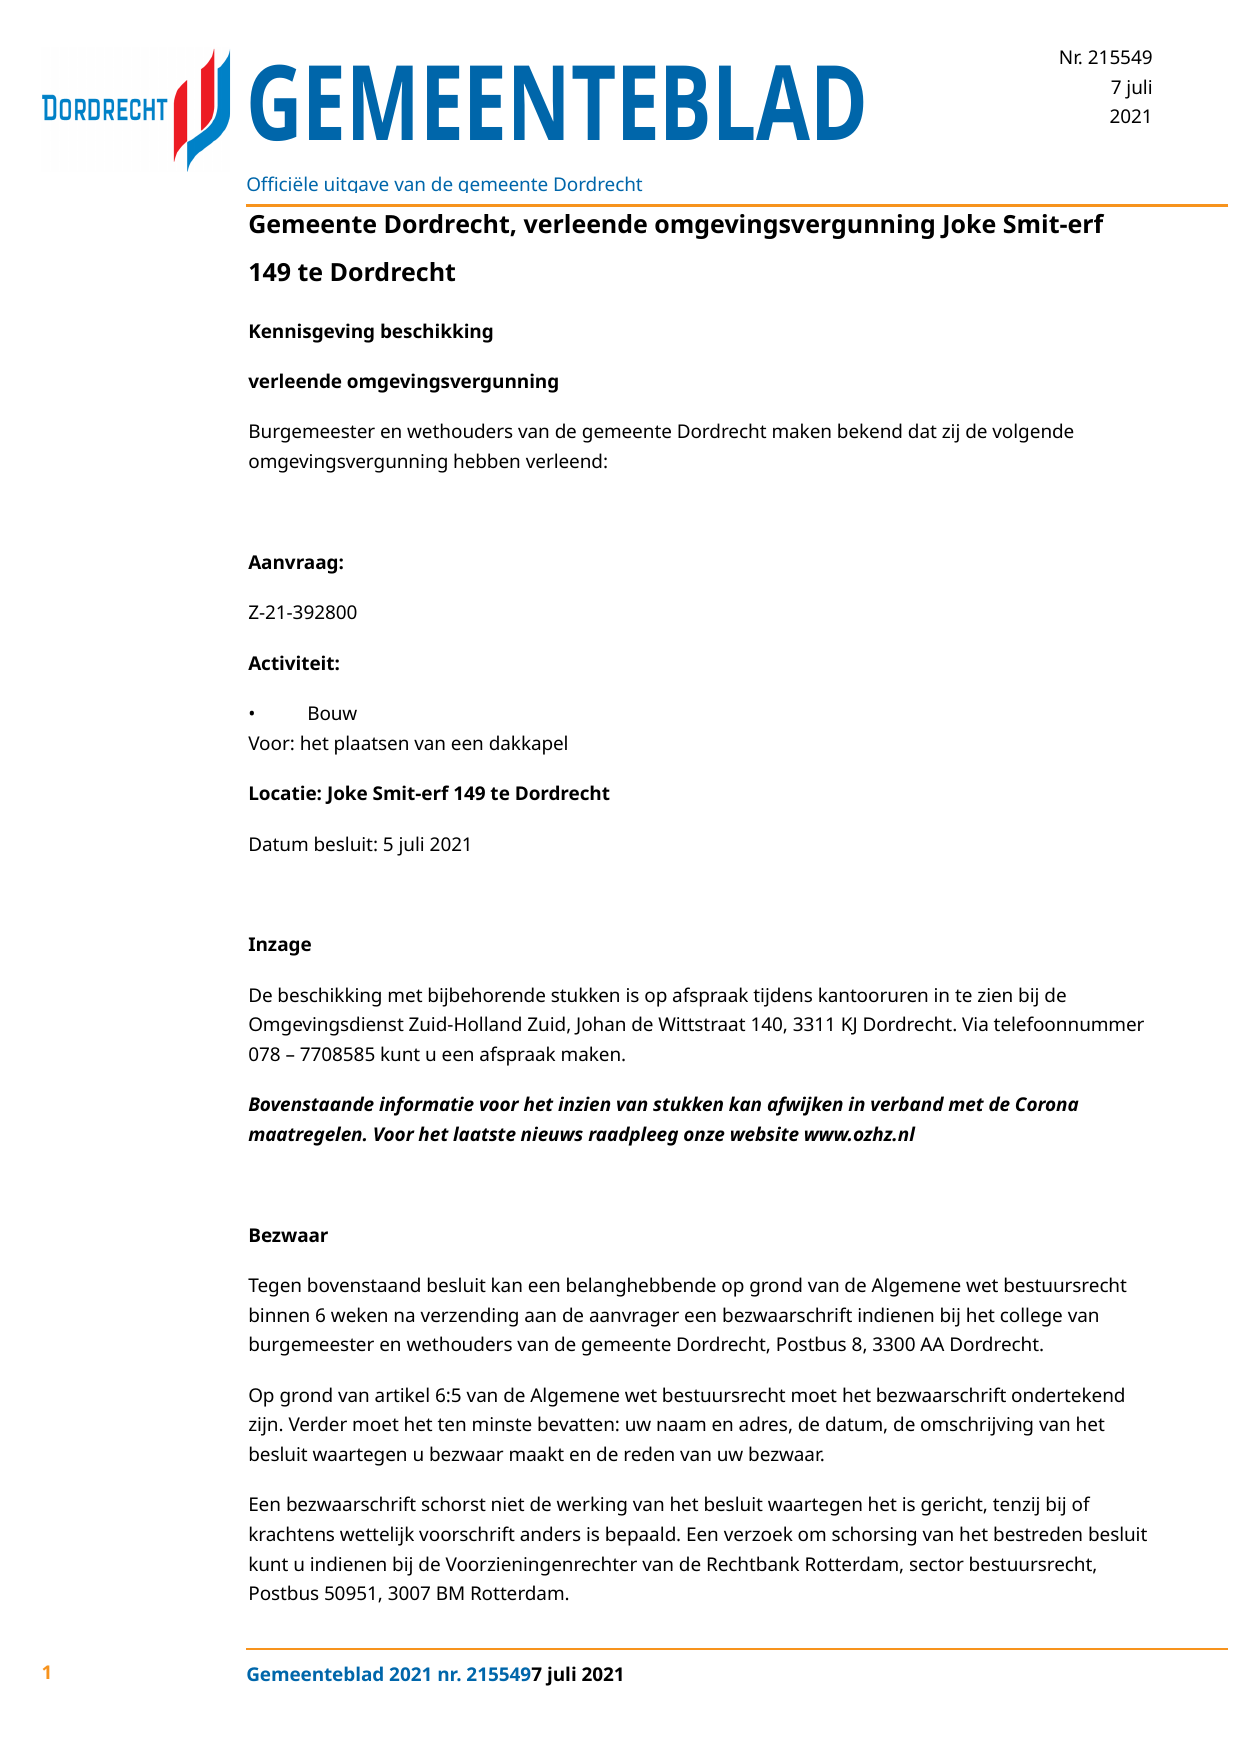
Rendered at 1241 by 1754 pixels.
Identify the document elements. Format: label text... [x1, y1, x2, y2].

text Een bezwaarschrift schorst niet de werking van het besluit waartegen het is gericht, tenzij bij of krachtens wettelijk voorschrift anders is bepaald. Een verzoek om schorsing van het bestreden besluit kunt u indienen bij de Voorzieningenrechter van de Rechtbank Rotterdam, sector bestuursrecht, Postbus 50951, 3007 BM Rotterdam. [248, 1492, 1152, 1606]
text Aanvraag: [248, 549, 1152, 575]
text Bovenstaande informatie voor het inzien van stukken kan afwijken in verband met de Corona maatregelen. Voor het laatste nieuws raadpleeg onze website www.ozhz.nl [248, 1092, 1152, 1147]
text Inzage [248, 932, 1152, 957]
text Gemeente Dordrecht, verleende omgevingsvergunning Joke Smit-erf 149 te Dordrecht [248, 207, 1152, 288]
text Bezwaar [248, 1222, 1152, 1248]
list Bouw [248, 700, 1152, 726]
text Datum besluit: 5 juli 2021 [248, 831, 1152, 857]
text Voor: het plaatsen van een dakkapel [248, 730, 1152, 756]
text Burgemeester en wethouders van de gemeente Dordrecht maken bekend dat zij de volgende omgevingsvergunning hebben verleend: [248, 419, 1152, 474]
text Activiteit: [248, 650, 1152, 676]
text Kennisgeving beschikking [248, 318, 1152, 344]
text Z-21-392800 [248, 599, 1152, 625]
text De beschikking met bijbehorende stukken is op afspraak tijdens kantooruren in te zien bij de Omgevingsdienst Zuid-Holland Zuid, Johan de Wittstraat 140, 3311 KJ Dordrecht. Via telefoonnummer 078 – 7708585 kunt u een afspraak maken. [248, 982, 1152, 1067]
text Locatie: Joke Smit-erf 149 te Dordrecht [248, 780, 1152, 806]
picture [41, 47, 231, 172]
text verleende omgevingsvergunning [248, 368, 1152, 394]
text Tegen bovenstaand besluit kan een belanghebbende op grond van de Algemene wet bestuursrecht binnen 6 weken na verzending aan de aanvrager een bezwaarschrift indienen bij het college van burgemeester en wethouders van de gemeente Dordrecht, Postbus 8, 3300 AA Dordrecht. [248, 1272, 1152, 1357]
text Op grond van artikel 6:5 van de Algemene wet bestuursrecht moet het bezwaarschrift ondertekend zijn. Verder moet het ten minste bevatten: uw naam en adres, de datum, de omschrijving van het besluit waartegen u bezwaar maakt en de reden van uw bezwaar. [248, 1382, 1152, 1467]
